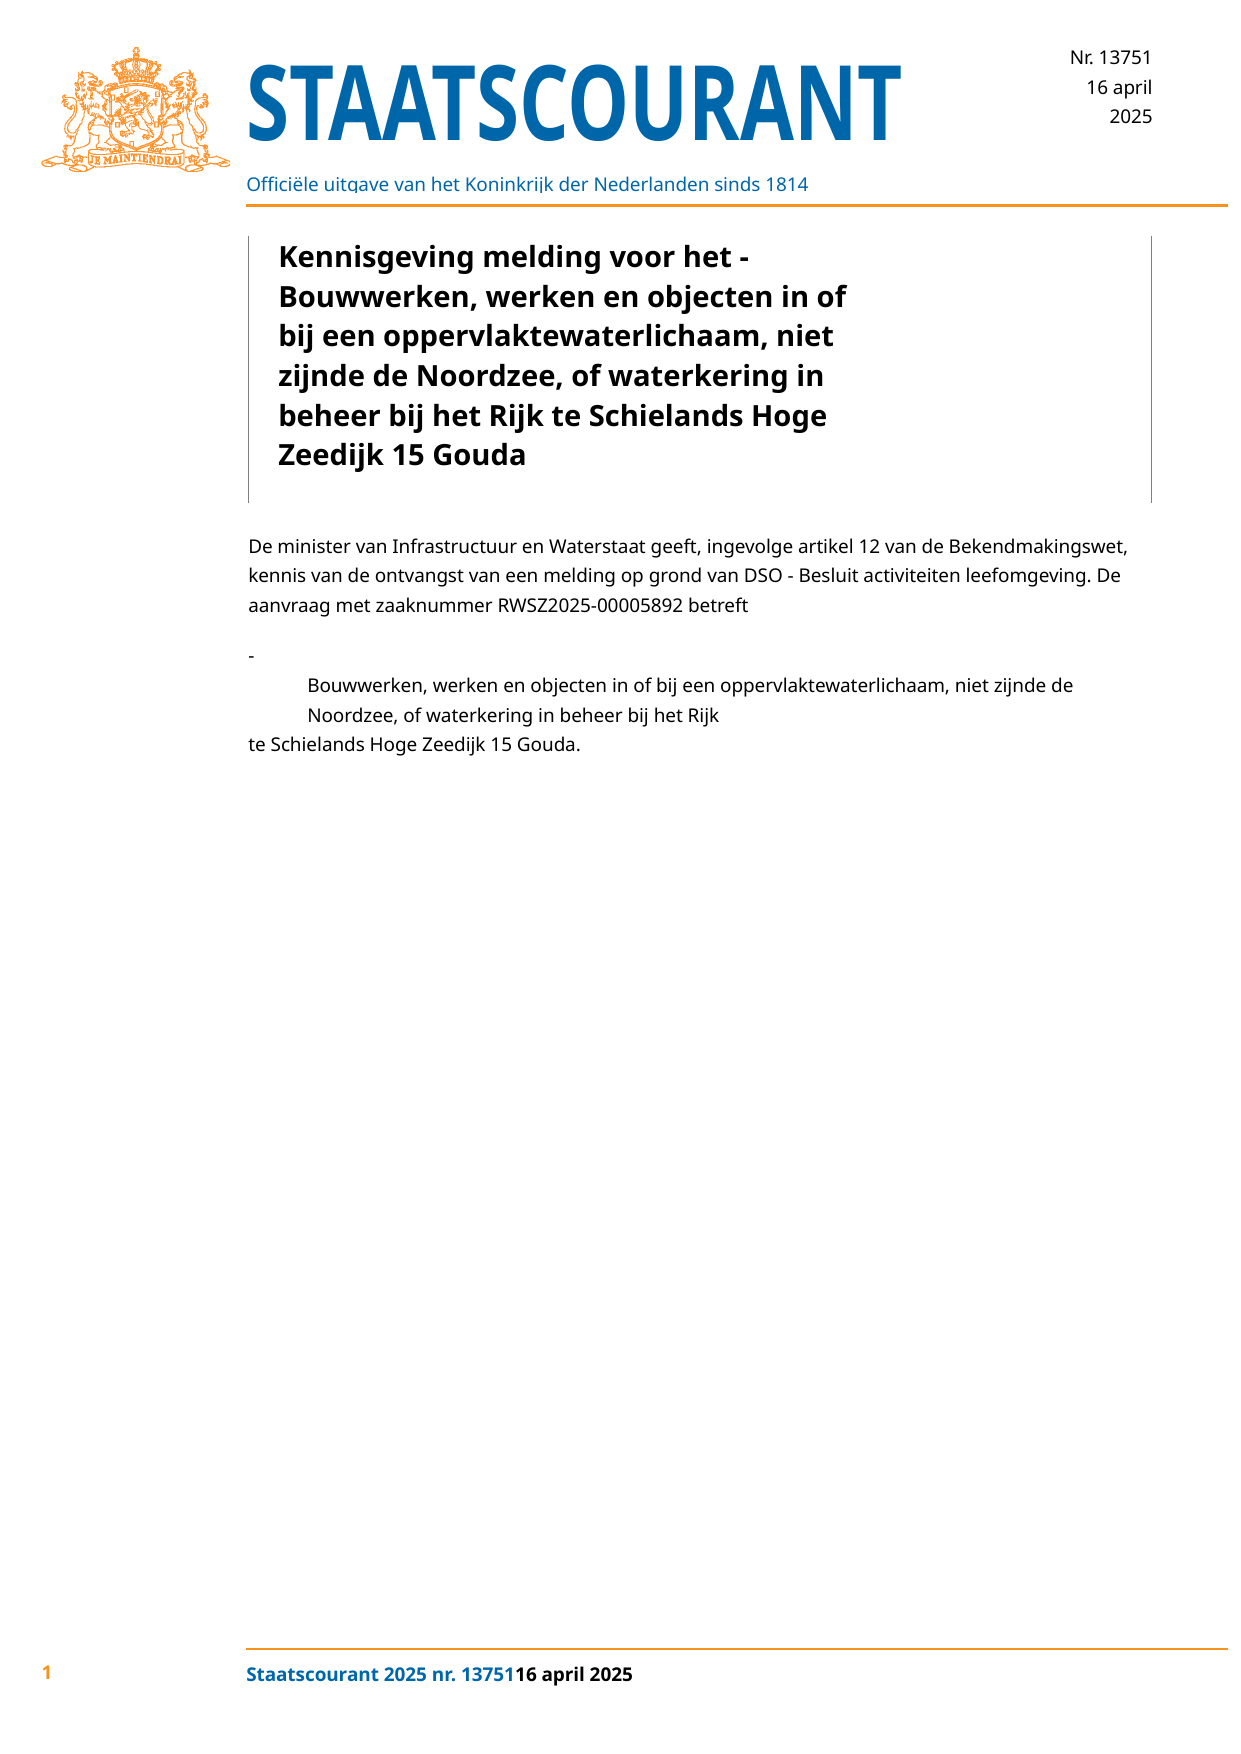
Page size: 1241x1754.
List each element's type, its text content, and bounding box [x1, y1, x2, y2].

table_header Kennisgeving melding voor het -Bouwwerken, werken en objecten in of bij een oppervlaktewaterlichaam, niet zijnde de Noordzee, of waterkering in beheer bij het Rijk te Schielands Hoge Zeedijk 15 Gouda [249, 236, 850, 503]
text De minister van Infrastructuur en Waterstaat geeft, ingevolge artikel 12 van de Bekendmakingswet, kennis van de ontvangst van een melding op grond van DSO - Besluit activiteiten leefomgeving. De aanvraag met zaaknummer RWSZ2025-00005892 betreft [248, 533, 1152, 618]
picture [41, 47, 231, 172]
picture [912, 236, 1090, 414]
table_header [850, 414, 1151, 503]
list Bouwwerken, werken en objecten in of bij een oppervlaktewaterlichaam, niet zijnde de Noordzee, of waterkering in beheer bij het Rijk [248, 672, 1152, 727]
table_header [1090, 236, 1151, 413]
table_header [850, 236, 912, 413]
text te Schielands Hoge Zeedijk 15 Gouda. [248, 731, 1152, 757]
